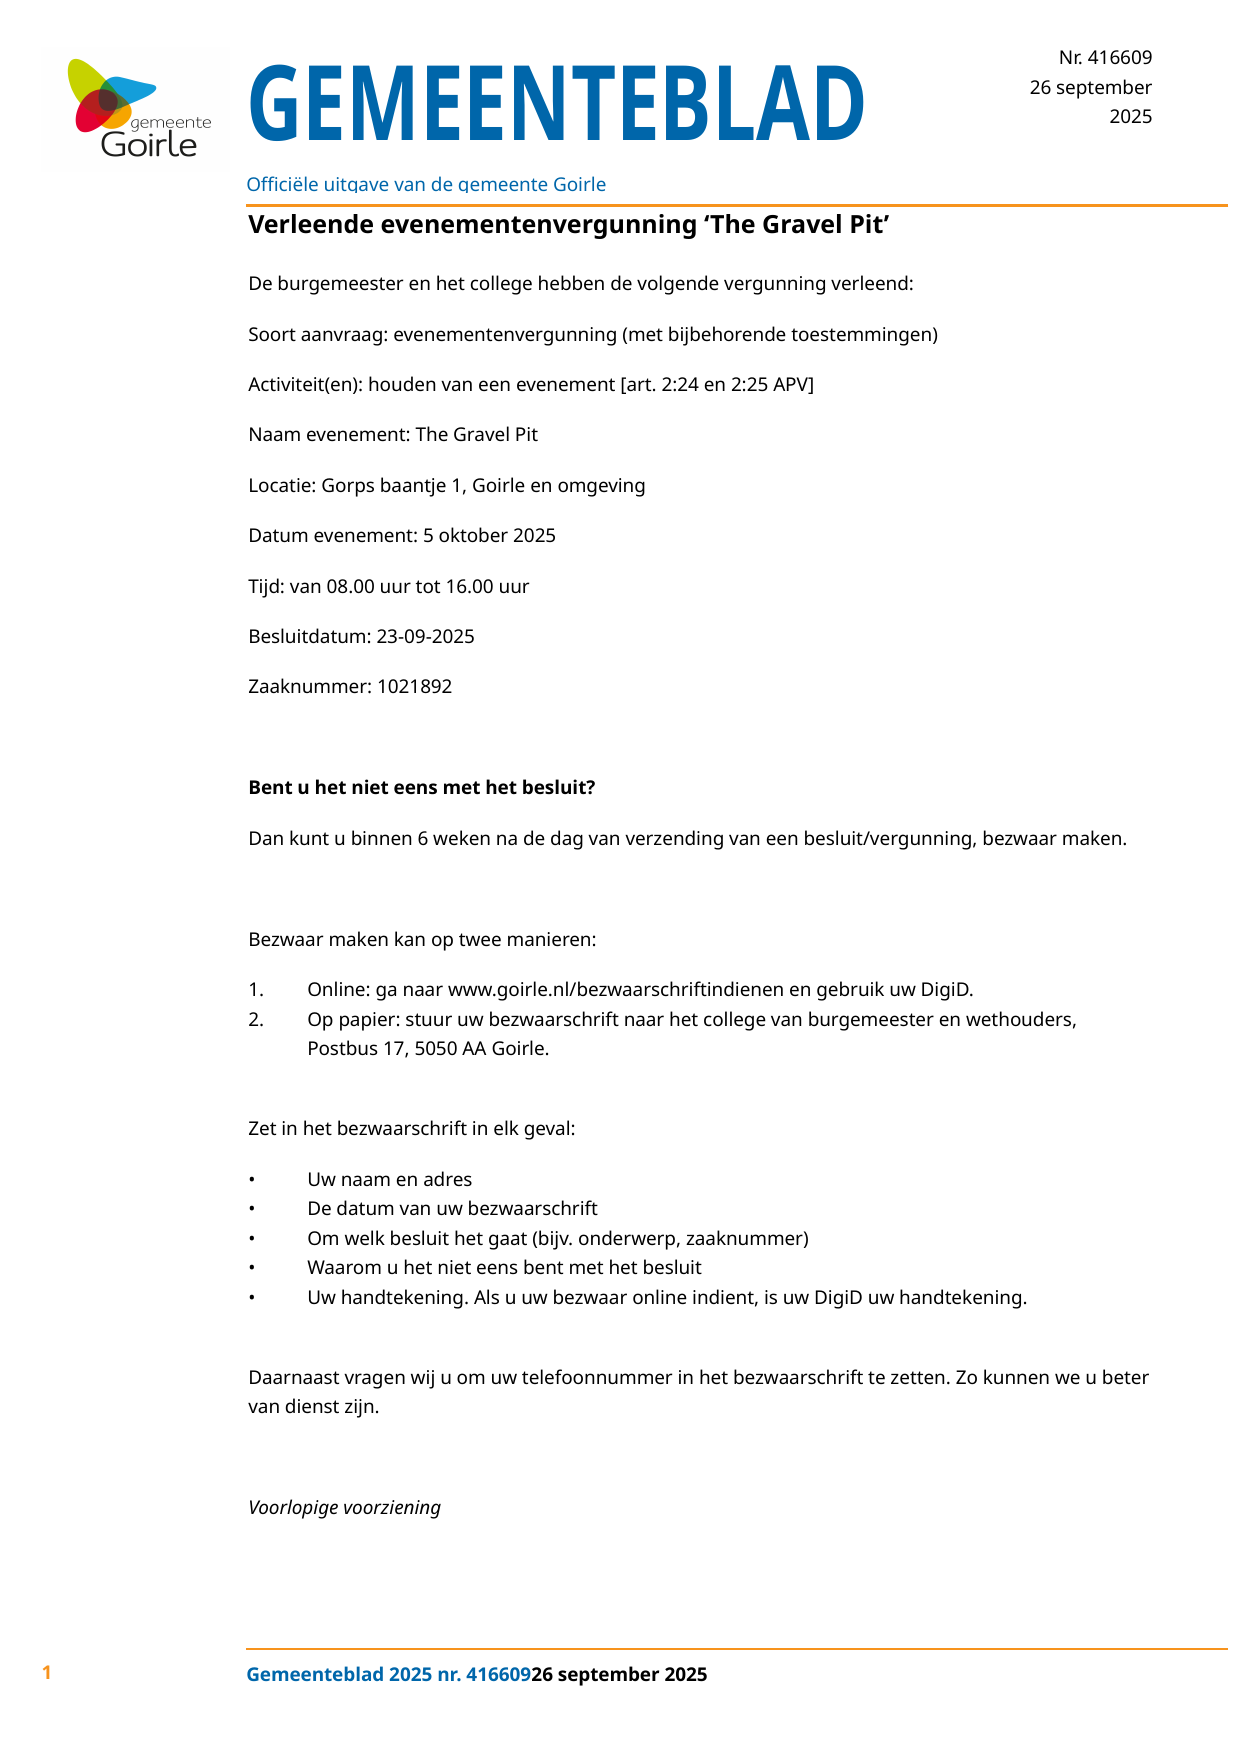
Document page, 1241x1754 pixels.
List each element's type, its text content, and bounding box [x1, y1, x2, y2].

text Zaaknummer: 1021892 [248, 674, 1152, 699]
list Uw naam en adres [248, 1166, 1152, 1191]
text Dan kunt u binnen 6 weken na de dag van verzending van een besluit/vergunning, bezwaar maken. [248, 825, 1152, 851]
text Verleende evenementenvergunning ‘The Gravel Pit’ [248, 207, 1152, 241]
text Bezwaar maken kan op twee manieren: [248, 926, 1152, 951]
text Zet in het bezwaarschrift in elk geval: [248, 1115, 1152, 1141]
text Voorlopige voorziening [248, 1494, 1152, 1520]
list De datum van uw bezwaarschrift [248, 1195, 1152, 1221]
text Bent u het niet eens met het besluit? [248, 774, 1152, 800]
text Locatie: Gorps baantje 1, Goirle en omgeving [248, 472, 1152, 498]
text Soort aanvraag: evenementenvergunning (met bijbehorende toestemmingen) [248, 321, 1152, 346]
list Op papier: stuur uw bezwaarschrift naar het college van burgemeester en wethouders, Postbus 17, 5050 AA Goirle. [248, 1006, 1152, 1061]
text Tijd: van 08.00 uur tot 16.00 uur [248, 573, 1152, 598]
text Daarnaast vragen wij u om uw telefoonnummer in het bezwaarschrift te zetten. Zo kunnen we u beter van dienst zijn. [248, 1364, 1152, 1419]
text Besluitdatum: 23-09-2025 [248, 623, 1152, 649]
list Uw handtekening. Als u uw bezwaar online indient, is uw DigiD uw handtekening. [248, 1284, 1152, 1310]
text De burgemeester en het college hebben de volgende vergunning verleend: [248, 270, 1152, 296]
list Online: ga naar www.goirle.nl/bezwaarschriftindienen en gebruik uw DigiD. [248, 976, 1152, 1002]
text Naam evenement: The Gravel Pit [248, 422, 1152, 447]
list Om welk besluit het gaat (bijv. onderwerp, zaaknummer) [248, 1225, 1152, 1251]
list Waarom u het niet eens bent met het besluit [248, 1254, 1152, 1280]
picture [41, 47, 231, 172]
text Activiteit(en): houden van een evenement [art. 2:24 en 2:25 APV] [248, 371, 1152, 397]
text Datum evenement: 5 oktober 2025 [248, 522, 1152, 548]
